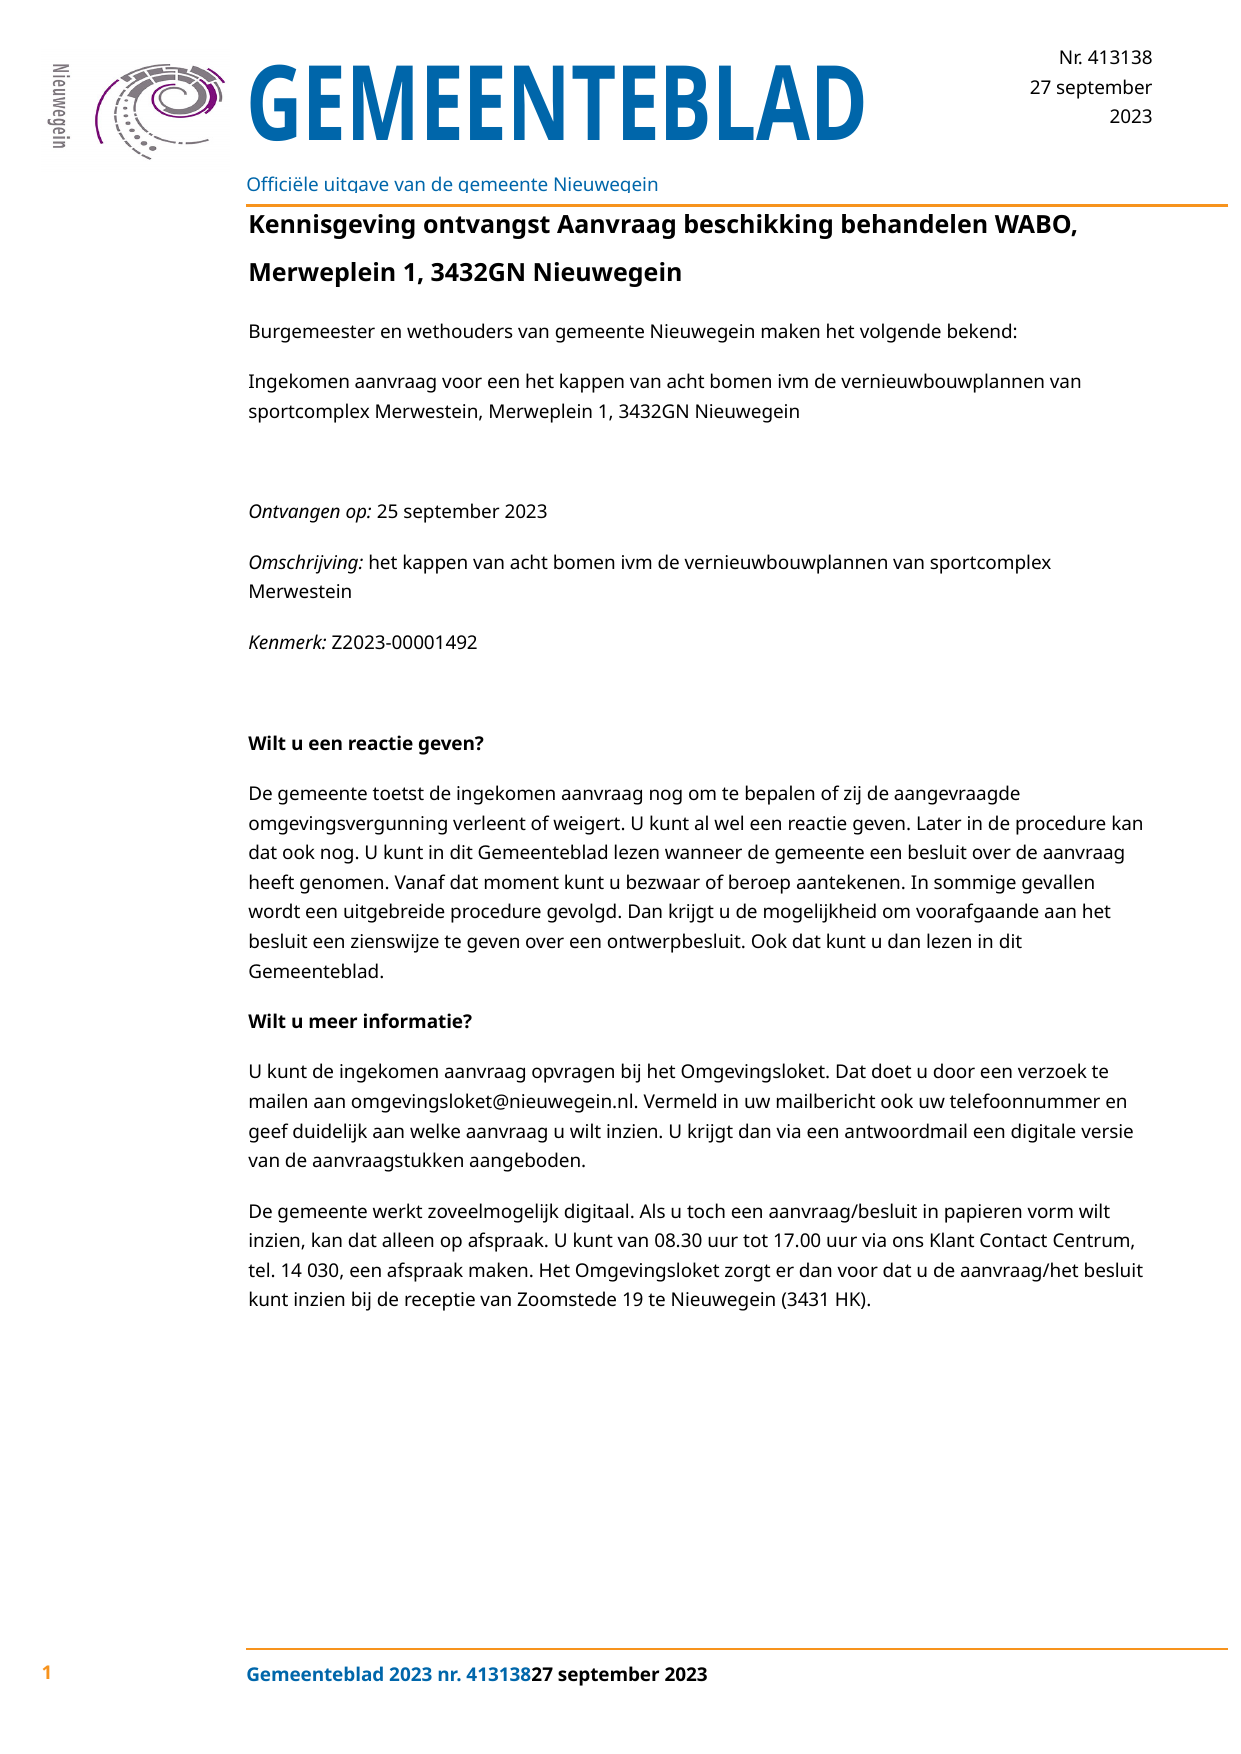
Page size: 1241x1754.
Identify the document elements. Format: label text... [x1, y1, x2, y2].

text Burgemeester en wethouders van gemeente Nieuwegein maken het volgende bekend: [248, 318, 1152, 344]
text Wilt u meer informatie? [248, 1008, 1152, 1034]
text Omschrijving: het kappen van acht bomen ivm de vernieuwbouwplannen van sportcomplex Merwestein [248, 549, 1152, 604]
text Ontvangen op: 25 september 2023 [248, 499, 1152, 524]
text U kunt de ingekomen aanvraag opvragen bij het Omgevingsloket. Dat doet u door een verzoek te mailen aan omgevingsloket@nieuwegein.nl. Vermeld in uw mailbericht ook uw telefoonnummer en geef duidelijk aan welke aanvraag u wilt inzien. U krijgt dan via een antwoordmail een digitale versie van de aanvraagstukken aangeboden. [248, 1059, 1152, 1173]
picture [41, 47, 231, 172]
text Ingekomen aanvraag voor een het kappen van acht bomen ivm de vernieuwbouwplannen van sportcomplex Merwestein, Merweplein 1, 3432GN Nieuwegein [248, 368, 1152, 424]
text Wilt u een reactie geven? [248, 730, 1152, 756]
text De gemeente werkt zoveelmogelijk digitaal. Als u toch een aanvraag/besluit in papieren vorm wilt inzien, kan dat alleen op afspraak. U kunt van 08.30 uur tot 17.00 uur via ons Klant Contact Centrum, tel. 14 030, een afspraak maken. Het Omgevingsloket zorgt er dan voor dat u de aanvraag/het besluit kunt inzien bij de receptie van Zoomstede 19 te Nieuwegein (3431 HK). [248, 1198, 1152, 1312]
text De gemeente toetst de ingekomen aanvraag nog om te bepalen of zij de aangevraagde omgevingsvergunning verleent of weigert. U kunt al wel een reactie geven. Later in de procedure kan dat ook nog. U kunt in dit Gemeenteblad lezen wanneer de gemeente een besluit over de aanvraag heeft genomen. Vanaf dat moment kunt u bezwaar of beroep aantekenen. In sommige gevallen wordt een uitgebreide procedure gevolgd. Dan krijgt u de mogelijkheid om voorafgaande aan het besluit een zienswijze te geven over een ontwerpbesluit. Ook dat kunt u dan lezen in dit Gemeenteblad. [248, 780, 1152, 984]
text Kennisgeving ontvangst Aanvraag beschikking behandelen WABO, Merweplein 1, 3432GN Nieuwegein [248, 207, 1152, 288]
text Kenmerk: Z2023-00001492 [248, 629, 1152, 655]
